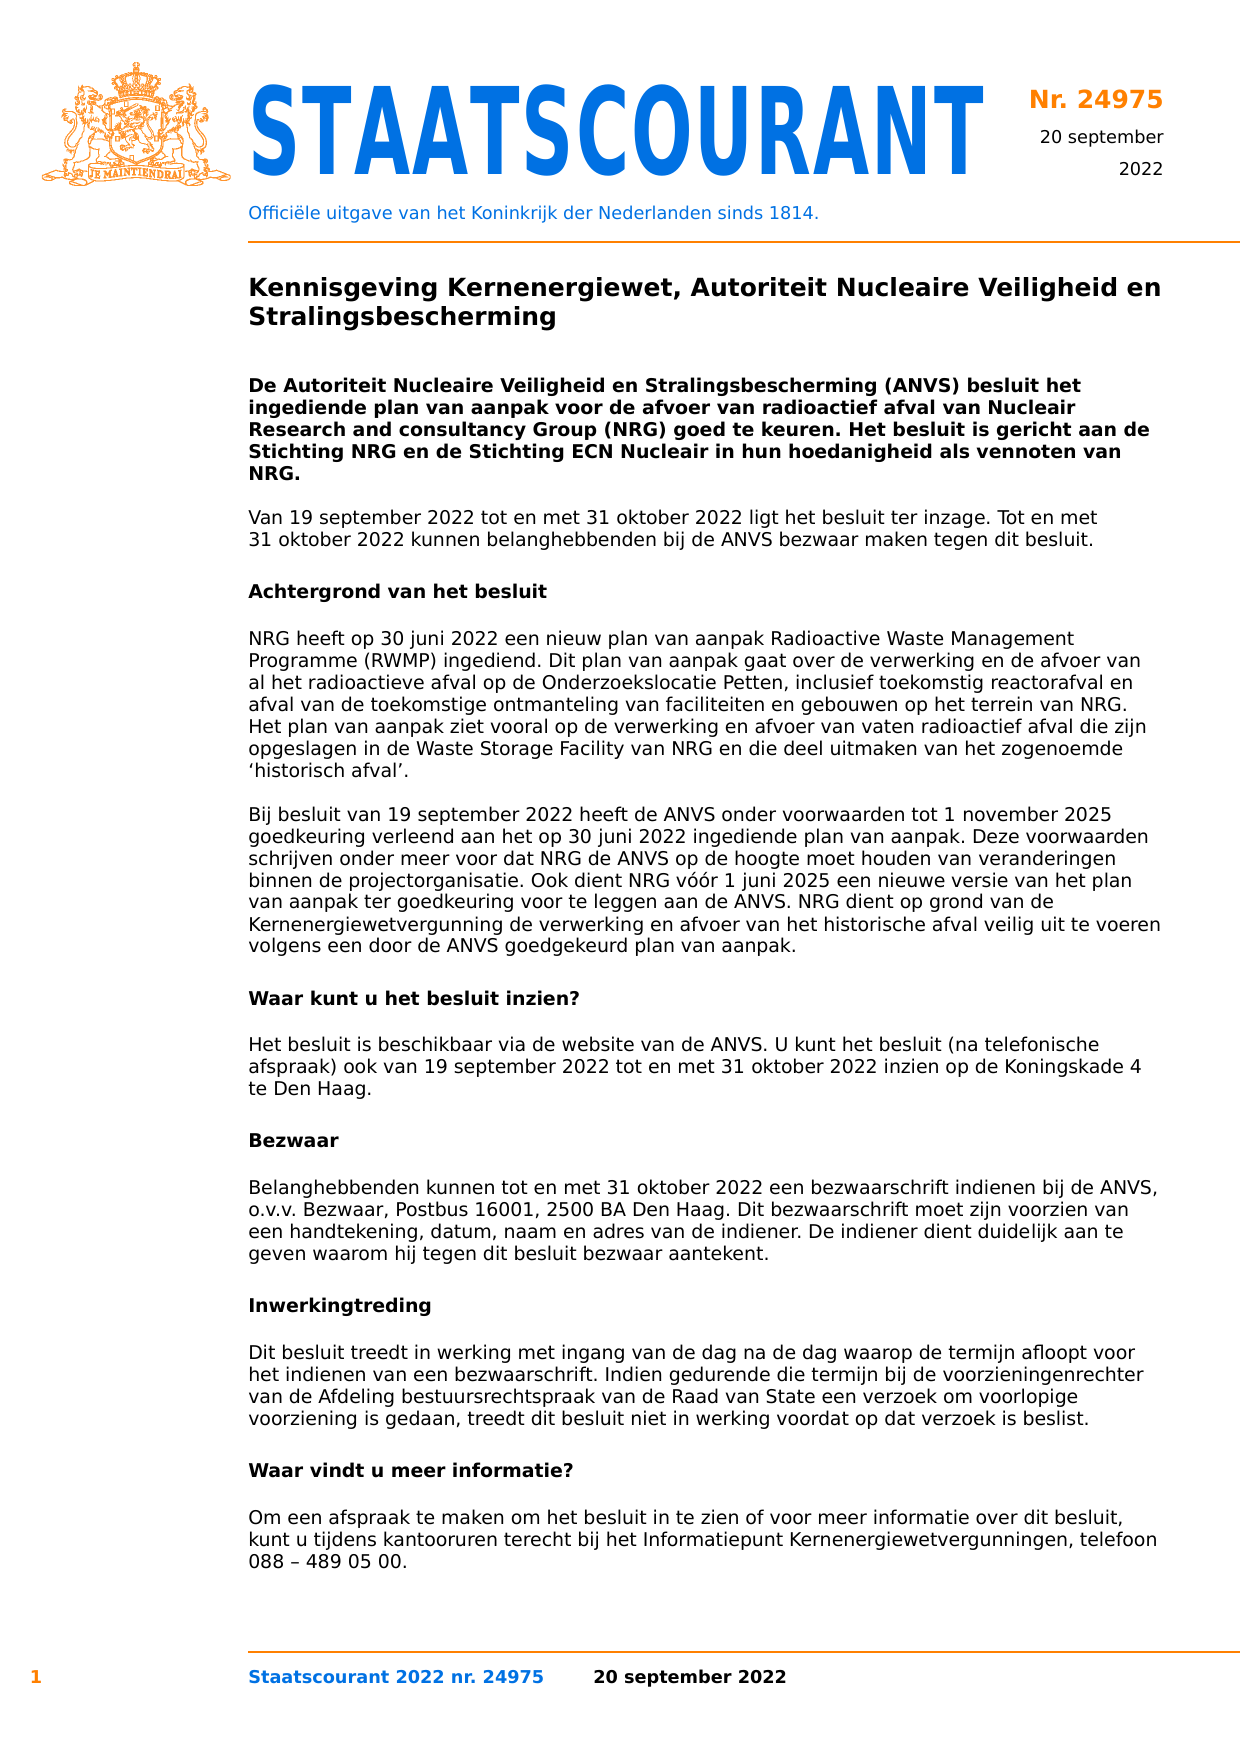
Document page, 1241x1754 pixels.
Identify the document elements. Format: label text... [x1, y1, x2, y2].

text Om een afspraak te maken om het besluit in te zien of voor meer informatie over dit besluit, kunt u tijdens kantooruren terecht bij het Informatiepunt Kern­energiewetvergunningen, telefoon 088 – 489 05 00. [248, 1507, 1163, 1573]
text Belanghebbenden kunnen tot en met 31 oktober 2022 een bezwaarschrift indienen bij de ANVS, o.v.v. Bezwaar, Postbus 16001, 2500 BA Den Haag. Dit bezwaarschrift moet zijn voorzien van een handtekening, datum, naam en adres van de indiener. De indiener dient duide­lijk aan te geven waarom hij tegen dit besluit bezwaar aantekent. [248, 1177, 1163, 1265]
text Het besluit is beschikbaar via de website van de ANVS. U kunt het besluit (na telefonische afspraak) ook van 19 september 2022 tot en met 31 oktober 2022 inzien op de Koningskade 4 te Den Haag. [248, 1034, 1163, 1100]
subtitle Kennisgeving Kernenergiewet, Autoriteit Nucleaire Veiligheid en Stralingsbescherming [248, 273, 1163, 331]
table_header [25, 62, 248, 241]
subtitle Inwerkingtreding [248, 1295, 1163, 1317]
subtitle Achtergrond van het besluit [248, 581, 1163, 603]
table_header STAATSCOURANT [248, 62, 998, 203]
subtitle Waar vindt u meer informatie? [248, 1460, 1163, 1482]
picture [41, 62, 231, 186]
text Bij besluit van 19 september 2022 heeft de ANVS onder voorwaarden tot 1 november 2025 goedkeuring verleend aan het op 30 juni 2022 ingediende plan van aanpak. Deze voorwaarden schrijven onder meer voor dat NRG de ANVS op de hoogte moet houden van veranderingen binnen de projectorganisatie. Ook dient NRG vóór 1 juni 2025 een nieuwe versie van het plan van aanpak ter goedkeuring voor te leggen aan de ANVS. NRG dient op grond van de Kernenergiewetvergunning de verwerking en afvoer van het historische afval veilig uit te voeren volgens een door de ANVS goedgekeurd plan van aanpak. [248, 803, 1163, 957]
text Van 19 september 2022 tot en met 31 oktober 2022 ligt het besluit ter inzage. Tot en met 31 oktober 2022 kunnen belanghebbenden bij de ANVS bezwaar maken tegen dit besluit. [248, 507, 1163, 551]
text Dit besluit treedt in werking met ingang van de dag na de dag waarop de termijn afloopt voor het indienen van een bezwaarschrift. Indien gedurende die termijn bij de voorzieningenrechter van de Afdeling bestuursrechtspraak van de Raad van State een verzoek om voorlopige voorziening is gedaan, treedt dit besluit niet in werking voordat op dat verzoek is beslist. [248, 1342, 1163, 1430]
table_cell 2022 [998, 153, 1240, 203]
subtitle Waar kunt u het besluit inzien? [248, 987, 1163, 1009]
text NRG heeft op 30 juni 2022 een nieuw plan van aanpak Radioactive Waste Management Programme (RWMP) ingediend. Dit plan van aanpak gaat over de verwerking en de afvoer van al het radioactieve afval op de Onder­zoekslocatie Petten, inclusief toekomstig reactorafval en afval van de toekomstige ontmanteling van facili­teiten en gebouwen op het terrein van NRG. Het plan van aanpak ziet vooral op de verwerking en afvoer van vaten radioactief afval die zijn opgeslagen in de Waste Storage Facility van NRG en die deel uitmaken van het zogenoemde ‘historisch afval’. [248, 628, 1163, 782]
text De Autoriteit Nucleaire Veiligheid en Stralingsbescherming (ANVS) besluit het ingediende plan van aanpak voor de afvoer van radioactief afval van Nucleair Research and consultancy Group (NRG) goed te keuren. Het besluit is gericht aan de Stichting NRG en de Stichting ECN Nucleair in hun hoedanigheid als vennoten van NRG. [248, 375, 1163, 485]
subtitle Bezwaar [248, 1130, 1163, 1152]
table_cell 20 september [998, 121, 1240, 153]
table_header Nr. 24975 [998, 62, 1240, 121]
table_cell Officiële uitgave van het Koninkrijk der Nederlanden sinds 1814. [248, 203, 1240, 241]
